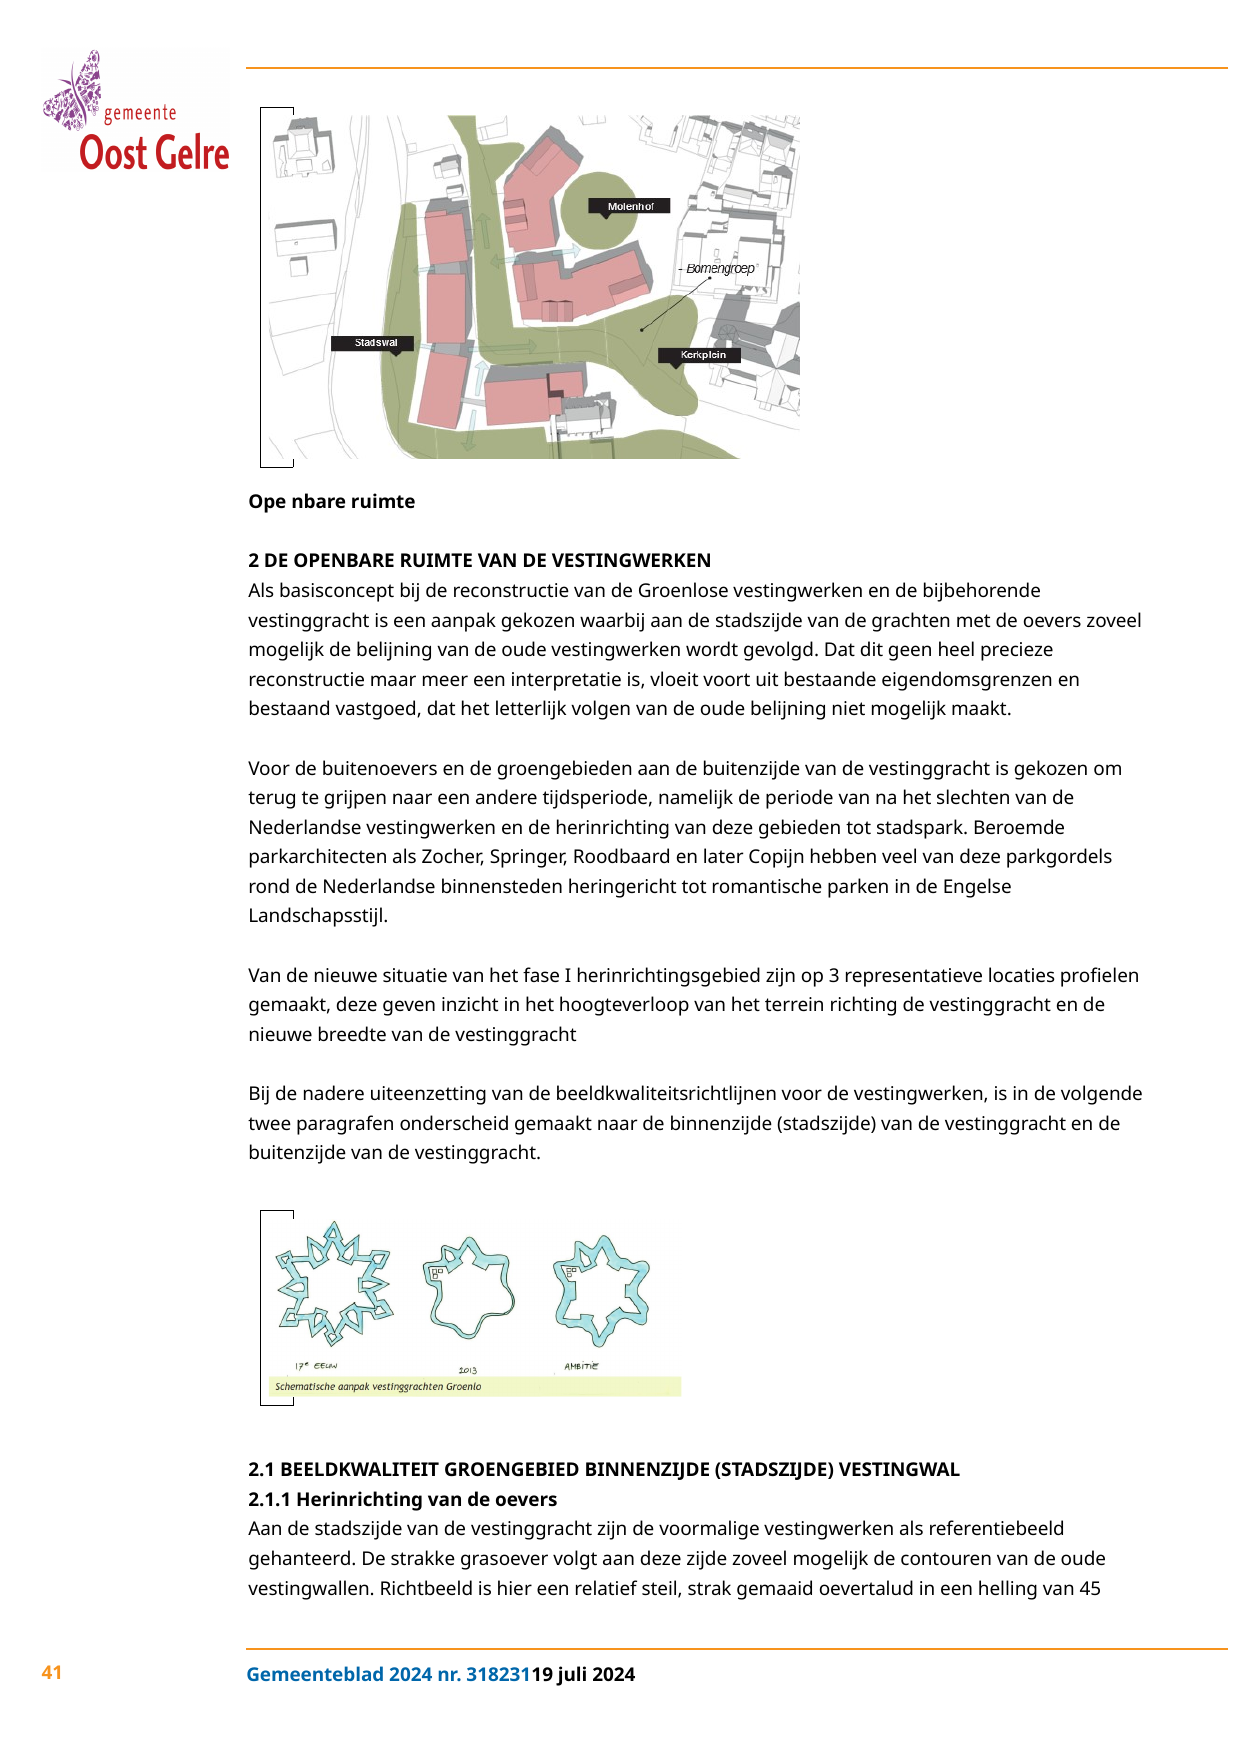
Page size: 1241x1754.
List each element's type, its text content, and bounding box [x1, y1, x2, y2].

table_header 2 DE OPENBARE RUIMTE VAN DE VESTINGWERKEN Als basisconcept bij de reconstructie van de Groenlose vestingwerken en de bijbehorende vestinggracht is een aanpak gekozen waarbij aan de stadszijde van de grachten met de oevers zoveel mogelijk de belijning van de oude vestingwerken wordt gevolgd. Dat dit geen heel precieze reconstructie maar meer een interpretatie is, vloeit voort uit bestaande eigendomsgrenzen en bestaand vastgoed, dat het letterlijk volgen van de oude belijning niet mogelijk maakt. Voor de buitenoevers en de groengebieden aan de buitenzijde van de vestinggracht is gekozen om terug te grijpen naar een andere tijdsperiode, namelijk de periode van na het slechten van de Nederlandse vestingwerken en de herinrichting van deze gebieden tot stadspark. Beroemde parkarchitecten als Zocher, Springer, Roodbaard en later Copijn hebben veel van deze parkgordels rond de Nederlandse binnensteden heringericht tot romantische parken in de Engelse Landschapsstijl. Van de nieuwe situatie van het fase I herinrichtingsgebied zijn op 3 representatieve locaties profielen gemaakt, deze geven inzicht in het hoogteverloop van het terrein richting de vestinggracht en de nieuwe breedte van de vestinggracht Bij de nadere uiteenzetting van de beeldkwaliteitsrichtlijnen voor de vestingwerken, is in de volgende twee paragrafen onderscheid gemaakt naar de binnenzijde (stadszijde) van de vestinggracht en de buitenzijde van de vestinggracht. 2.1 BEELDKWALITEIT GROENGEBIED BINNENZIJDE (STADSZIJDE) VESTINGWAL 2.1.1 Herinrichting van de oevers Aan de stadszijde van de vestinggracht zijn de voormalige vestingwerken als referentiebeeld gehanteerd. De strakke grasoever volgt aan deze zijde zoveel mogelijk de contouren van de oude vestingwallen. Richtbeeld is hier een relatief steil, strak gemaaid oevertalud in een helling van 45 [248, 548, 1152, 1601]
picture [268, 1219, 683, 1397]
text Ope nbare ruimte [248, 488, 1152, 514]
picture [41, 47, 231, 172]
picture [268, 115, 801, 459]
